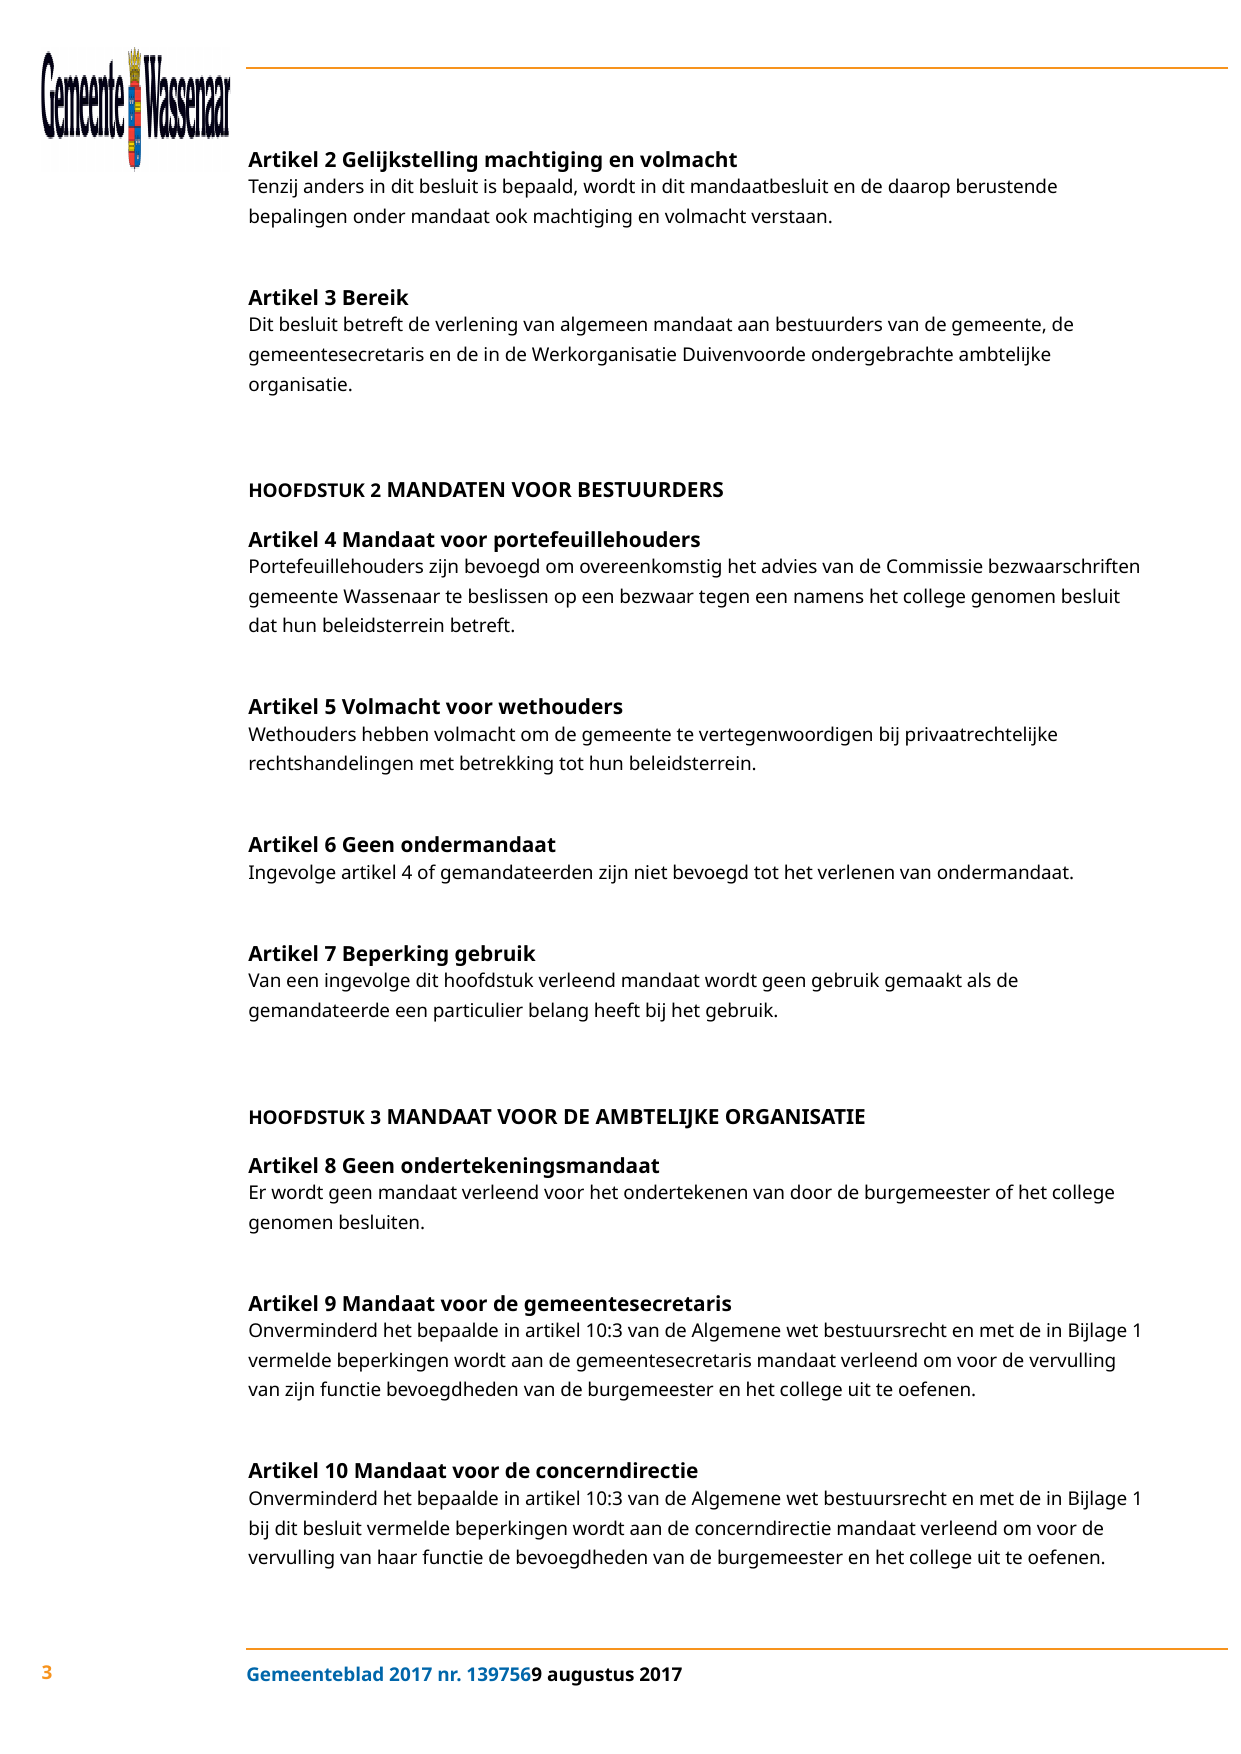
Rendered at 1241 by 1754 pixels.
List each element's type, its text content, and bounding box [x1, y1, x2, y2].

text Tenzij anders in dit besluit is bepaald, wordt in dit mandaatbesluit en de daarop berustende bepalingen onder mandaat ook machtiging en volmacht verstaan. [248, 174, 1152, 229]
text Artikel 8 Geen ondertekeningsmandaat [248, 1151, 1152, 1179]
text Ingevolge artikel 4 of gemandateerden zijn niet bevoegd tot het verlenen van ondermandaat. [248, 859, 1152, 885]
text Artikel 2 Gelijkstelling machtiging en volmacht [248, 145, 1152, 174]
text Artikel 4 Mandaat voor portefeuillehouders [248, 525, 1152, 553]
text HOOFDSTUK 2 MANDATEN VOOR BESTUURDERS [248, 476, 1152, 504]
text Artikel 6 Geen ondermandaat [248, 831, 1152, 859]
text Portefeuillehouders zijn bevoegd om overeenkomstig het advies van de Commissie bezwaarschriften gemeente Wassenaar te beslissen op een bezwaar tegen een namens het college genomen besluit dat hun beleidsterrein betreft. [248, 553, 1152, 638]
text Artikel 3 Bereik [248, 283, 1152, 312]
text Artikel 7 Beperking gebruik [248, 939, 1152, 967]
picture [41, 47, 231, 172]
text Wethouders hebben volmacht om de gemeente te vertegenwoordigen bij privaatrechtelijke rechtshandelingen met betrekking tot hun beleidsterrein. [248, 721, 1152, 776]
text Onverminderd het bepaalde in artikel 10:3 van de Algemene wet bestuursrecht en met de in Bijlage 1 vermelde beperkingen wordt aan de gemeentesecretaris mandaat verleend om voor de vervulling van zijn functie bevoegdheden van de burgemeester en het college uit te oefenen. [248, 1317, 1152, 1402]
text Artikel 9 Mandaat voor de gemeentesecretaris [248, 1289, 1152, 1317]
text HOOFDSTUK 3 MANDAAT VOOR DE AMBTELIJKE ORGANISATIE [248, 1102, 1152, 1130]
text Artikel 5 Volmacht voor wethouders [248, 692, 1152, 721]
text Dit besluit betreft de verlening van algemeen mandaat aan bestuurders van de gemeente, de gemeentesecretaris en de in de Werkorganisatie Duivenvoorde ondergebrachte ambtelijke organisatie. [248, 312, 1152, 397]
text Van een ingevolge dit hoofdstuk verleend mandaat wordt geen gebruik gemaakt als de gemandateerde een particulier belang heeft bij het gebruik. [248, 967, 1152, 1023]
text Er wordt geen mandaat verleend voor het ondertekenen van door de burgemeester of het college genomen besluiten. [248, 1179, 1152, 1235]
text Onverminderd het bepaalde in artikel 10:3 van de Algemene wet bestuursrecht en met de in Bijlage 1 bij dit besluit vermelde beperkingen wordt aan de concerndirectie mandaat verleend om voor de vervulling van haar functie de bevoegdheden van de burgemeester en het college uit te oefenen. [248, 1485, 1152, 1570]
text Artikel 10 Mandaat voor de concerndirectie [248, 1457, 1152, 1485]
